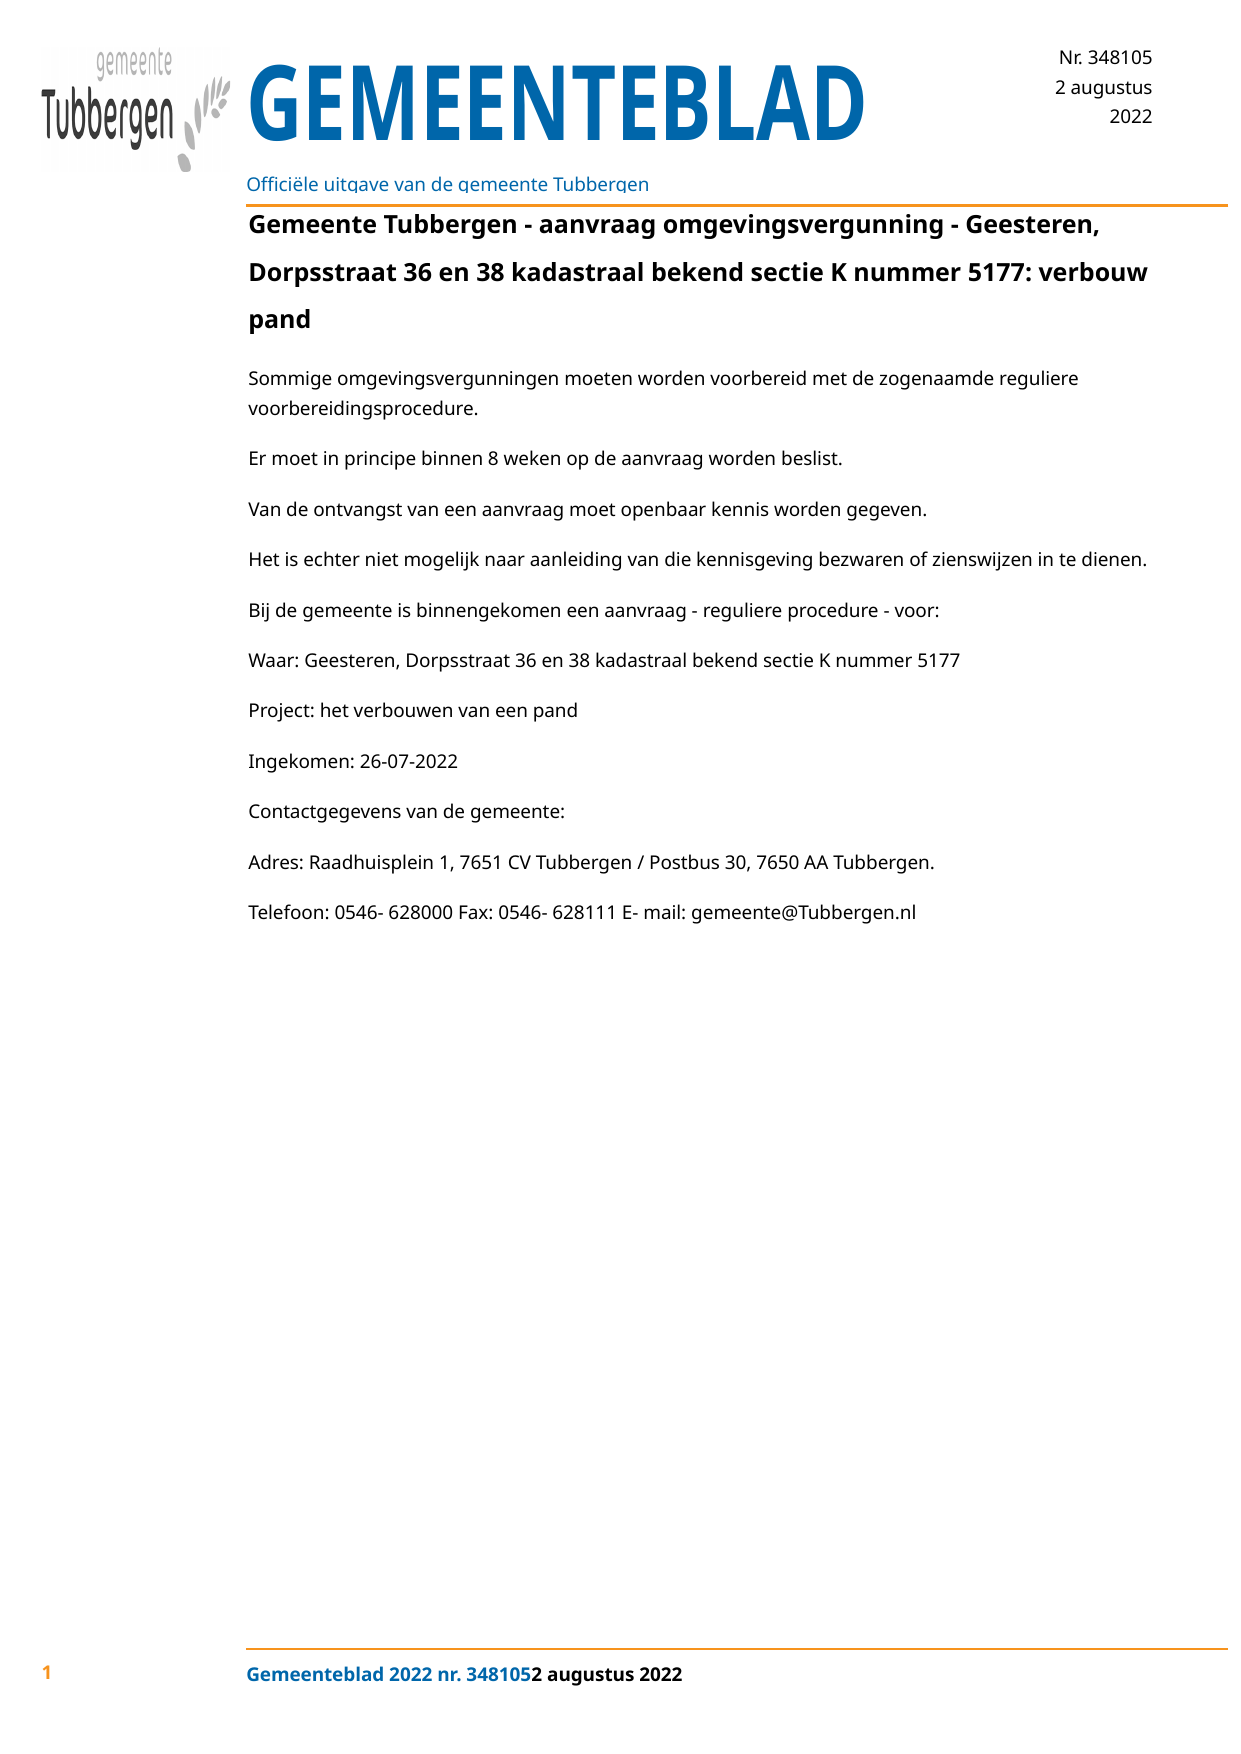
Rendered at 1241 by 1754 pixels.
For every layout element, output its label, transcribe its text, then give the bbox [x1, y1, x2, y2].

text Sommige omgevingsvergunningen moeten worden voorbereid met de zogenaamde reguliere voorbereidingsprocedure. [248, 366, 1152, 421]
picture [41, 47, 231, 172]
text Bij de gemeente is binnengekomen een aanvraag - reguliere procedure - voor: [248, 597, 1152, 622]
text Waar: Geesteren, Dorpsstraat 36 en 38 kadastraal bekend sectie K nummer 5177 [248, 647, 1152, 673]
text Telefoon: 0546- 628000 Fax: 0546- 628111 E- mail: gemeente@Tubbergen.nl [248, 899, 1152, 925]
text Adres: Raadhuisplein 1, 7651 CV Tubbergen / Postbus 30, 7650 AA Tubbergen. [248, 849, 1152, 874]
text Gemeente Tubbergen - aanvraag omgevingsvergunning - Geesteren, Dorpsstraat 36 en 38 kadastraal bekend sectie K nummer 5177: verbouw pand [248, 207, 1152, 336]
text Het is echter niet mogelijk naar aanleiding van die kennisgeving bezwaren of zienswijzen in te dienen. [248, 546, 1152, 572]
text Contactgegevens van de gemeente: [248, 798, 1152, 824]
text Van de ontvangst van een aanvraag moet openbaar kennis worden gegeven. [248, 496, 1152, 522]
text Ingekomen: 26-07-2022 [248, 748, 1152, 774]
text Er moet in principe binnen 8 weken op de aanvraag worden beslist. [248, 446, 1152, 471]
text Project: het verbouwen van een pand [248, 698, 1152, 723]
